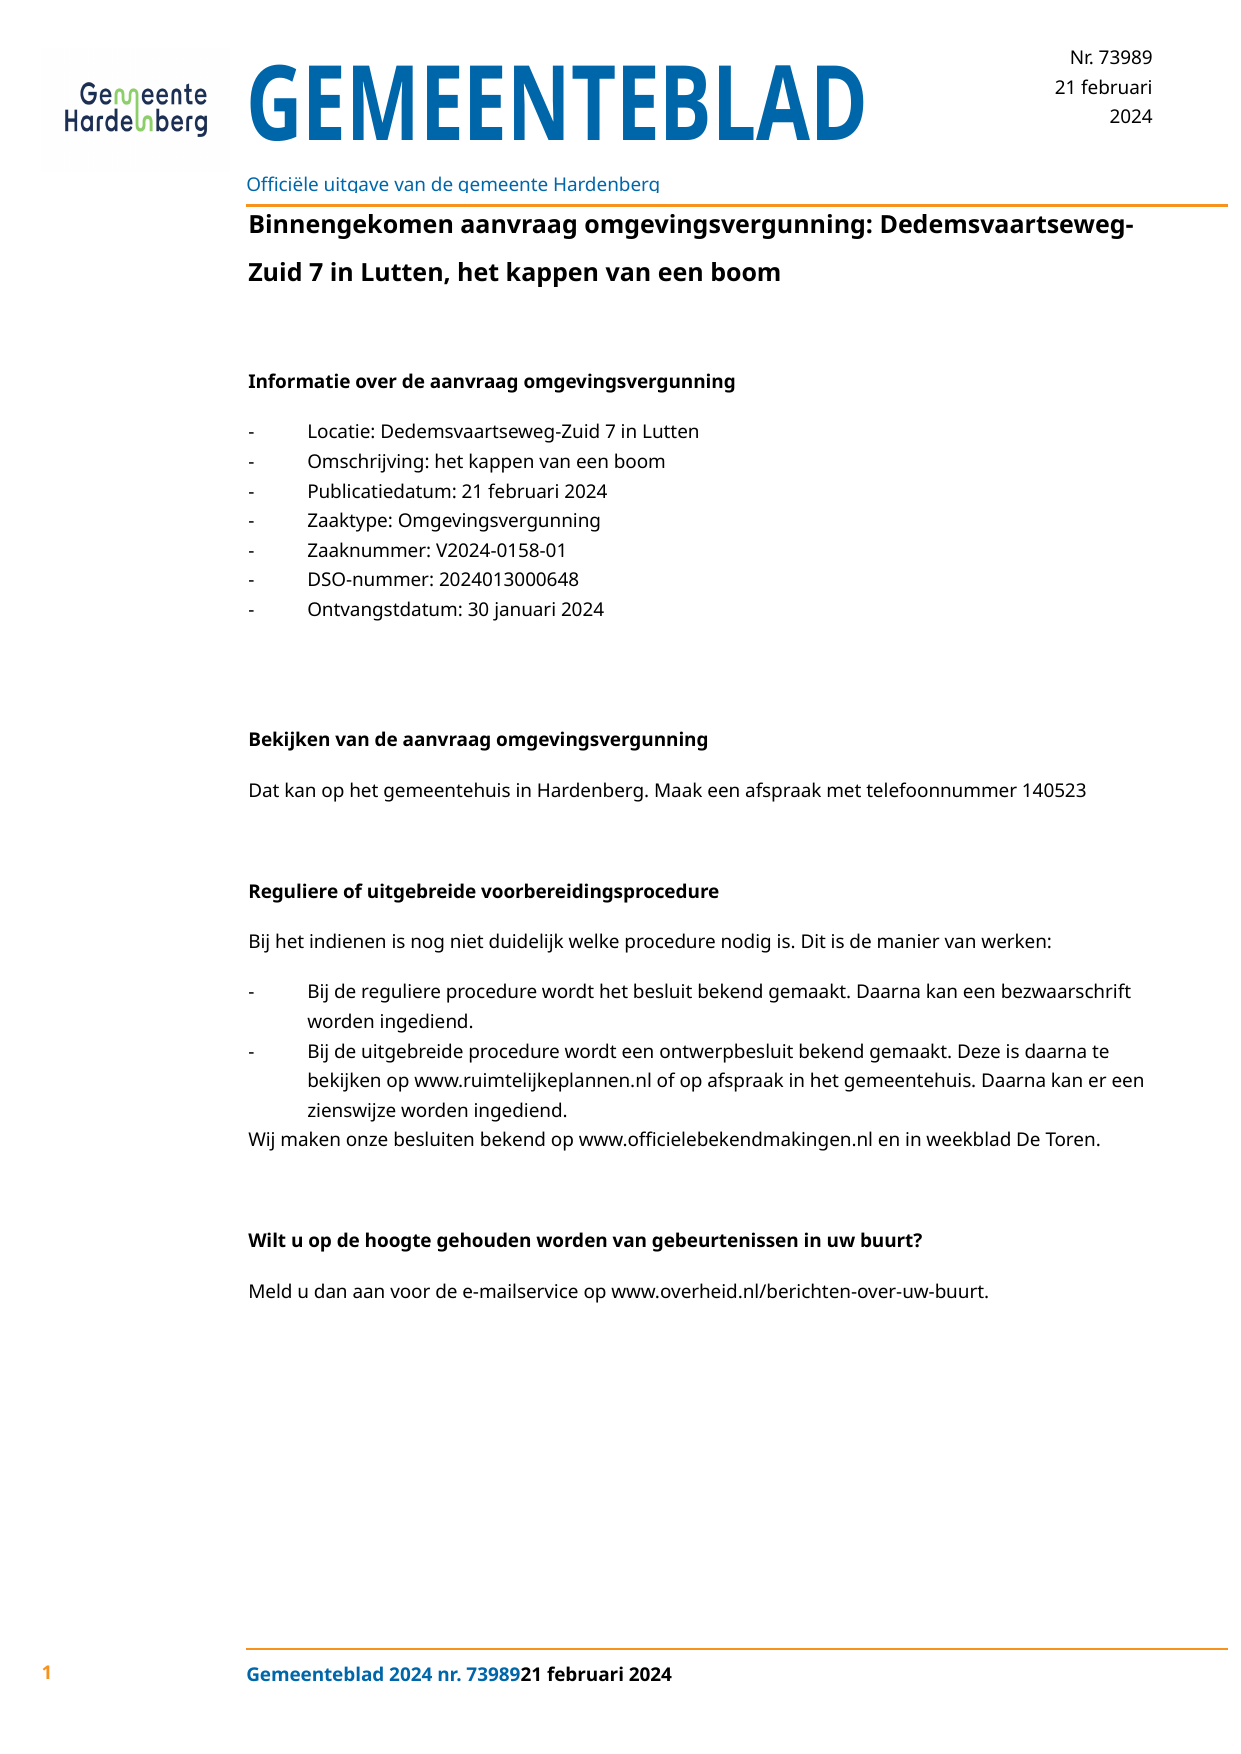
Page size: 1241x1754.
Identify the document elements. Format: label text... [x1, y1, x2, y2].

text Wij maken onze besluiten bekend op www.officielebekendmakingen.nl en in weekblad De Toren. [248, 1127, 1152, 1152]
list Omschrijving: het kappen van een boom [248, 448, 1152, 474]
list Publicatiedatum: 21 februari 2024 [248, 478, 1152, 504]
text Dat kan op het gemeentehuis in Hardenberg. Maak een afspraak met telefoonnummer 140523 [248, 777, 1152, 803]
text Binnengekomen aanvraag omgevingsvergunning: Dedemsvaartseweg-Zuid 7 in Lutten, het kappen van een boom [248, 207, 1152, 288]
text Meld u dan aan voor de e-mailservice op www.overheid.nl/berichten-over-uw-buurt. [248, 1278, 1152, 1304]
picture [41, 47, 231, 172]
text Reguliere of uitgebreide voorbereidingsprocedure [248, 878, 1152, 904]
text Bij het indienen is nog niet duidelijk welke procedure nodig is. Dit is de manier van werken: [248, 928, 1152, 954]
list Zaaknummer: V2024-0158-01 [248, 537, 1152, 563]
list Zaaktype: Omgevingsvergunning [248, 507, 1152, 533]
text Bekijken van de aanvraag omgevingsvergunning [248, 727, 1152, 752]
text Wilt u op de hoogte gehouden worden van gebeurtenissen in uw buurt? [248, 1227, 1152, 1253]
list Locatie: Dedemsvaartseweg-Zuid 7 in Lutten [248, 419, 1152, 444]
list Bij de uitgebreide procedure wordt een ontwerpbesluit bekend gemaakt. Deze is daarna te bekijken op www.ruimtelijkeplannen.nl of op afspraak in het gemeentehuis. Daarna kan er een zienswijze worden ingediend. [248, 1038, 1152, 1123]
text Informatie over de aanvraag omgevingsvergunning [248, 368, 1152, 394]
list Bij de reguliere procedure wordt het besluit bekend gemaakt. Daarna kan een bezwaarschrift worden ingediend. [248, 979, 1152, 1034]
list DSO-nummer: 2024013000648 [248, 567, 1152, 592]
list Ontvangstdatum: 30 januari 2024 [248, 596, 1152, 622]
